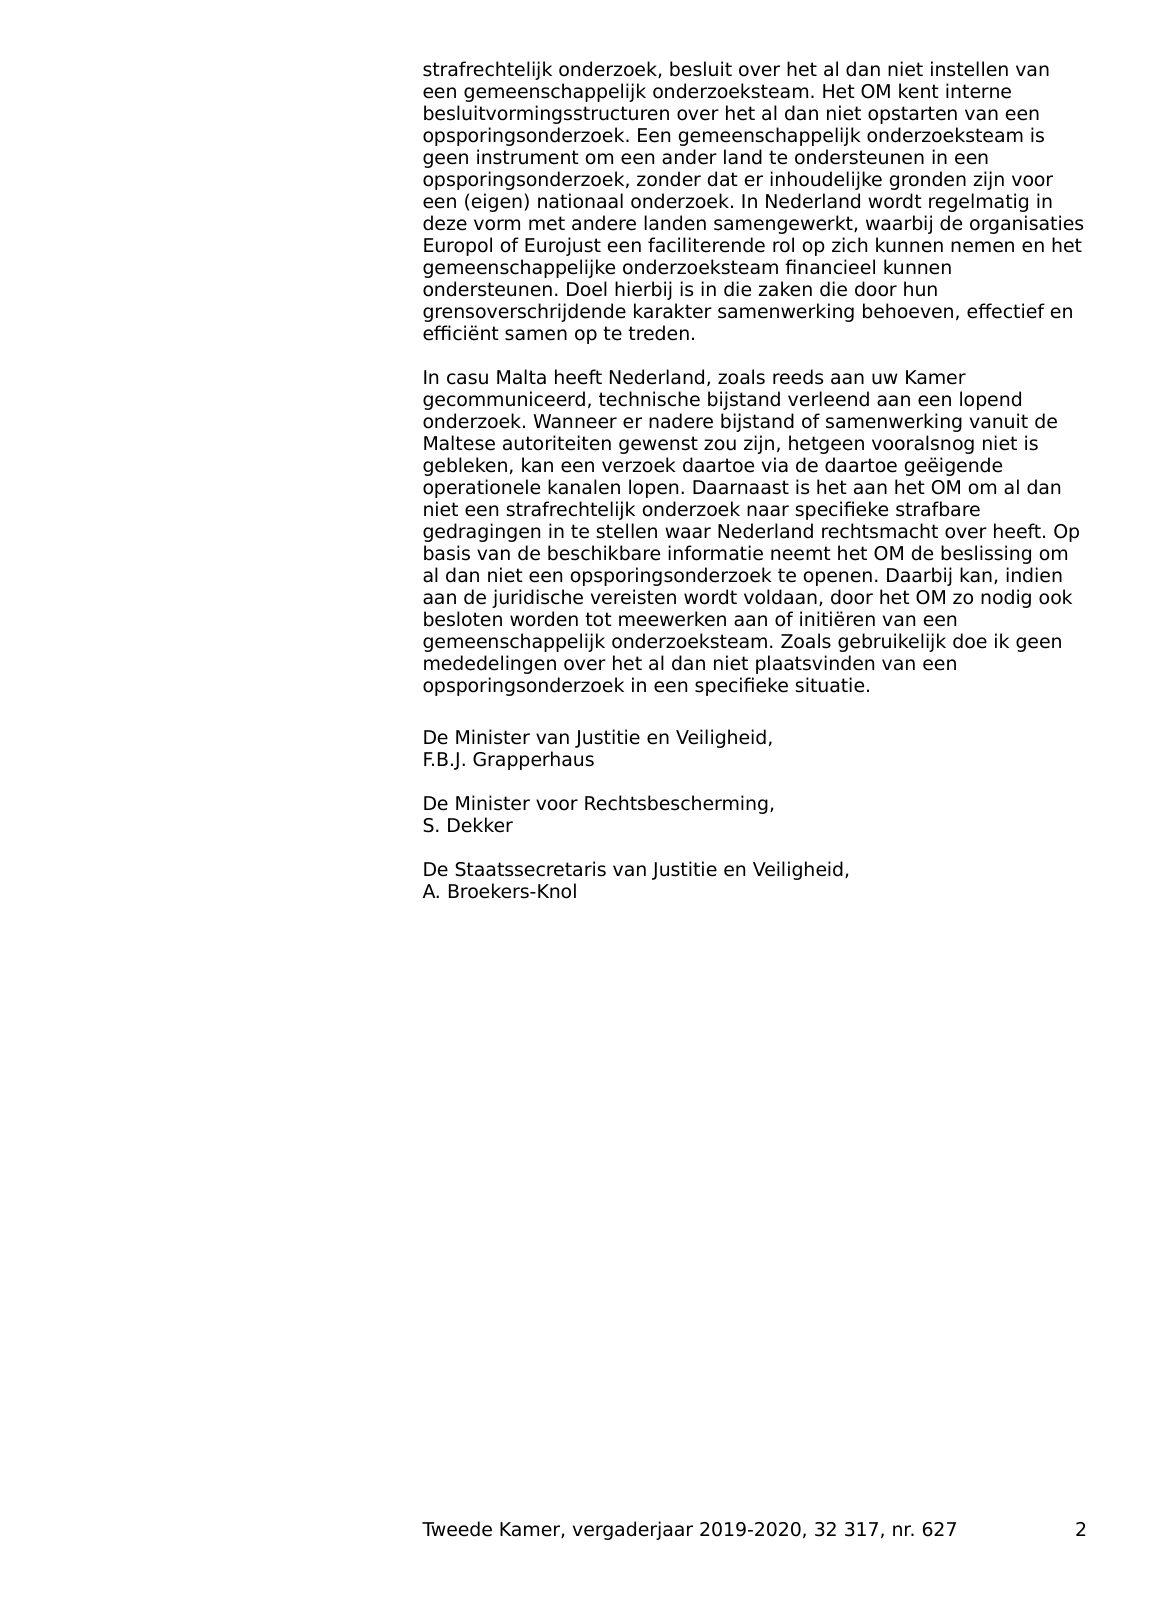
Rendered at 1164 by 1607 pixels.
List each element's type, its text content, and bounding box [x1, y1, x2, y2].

text De Minister voor Rechtsbescherming, S. Dekker [422, 793, 1087, 837]
text De Staatssecretaris van Justitie en Veiligheid, A. Broekers-Knol [422, 859, 1087, 903]
text strafrechtelijk onderzoek, besluit over het al dan niet instellen van een gemeenschappelijk onderzoeksteam. Het OM kent interne besluitvormingsstructuren over het al dan niet opstarten van een opsporingsonderzoek. Een gemeenschappelijk onderzoeksteam is geen instrument om een ander land te ondersteunen in een opsporingsonderzoek, zonder dat er inhoudelijke gronden zijn voor een (eigen) nationaal onderzoek. In Nederland wordt regelmatig in deze vorm met andere landen samengewerkt, waarbij de organisaties Europol of Eurojust een faciliterende rol op zich kunnen nemen en het gemeenschappelijke onderzoeksteam financieel kunnen ondersteunen. Doel hierbij is in die zaken die door hun grensoverschrijdende karakter samenwerking behoeven, effectief en efficiënt samen op te treden. [422, 59, 1087, 345]
text In casu Malta heeft Nederland, zoals reeds aan uw Kamer gecommuniceerd, technische bijstand verleend aan een lopend onderzoek. Wanneer er nadere bijstand of samenwerking vanuit de Maltese autoriteiten gewenst zou zijn, hetgeen vooralsnog niet is gebleken, kan een verzoek daartoe via de daartoe geëigende operationele kanalen lopen. Daarnaast is het aan het OM om al dan niet een strafrechtelijk onderzoek naar specifieke strafbare gedragingen in te stellen waar Nederland rechtsmacht over heeft. Op basis van de beschikbare informatie neemt het OM de beslissing om al dan niet een opsporingsonderzoek te openen. Daarbij kan, indien aan de juridische vereisten wordt voldaan, door het OM zo nodig ook besloten worden tot meewerken aan of initiëren van een gemeenschappelijk onderzoeksteam. Zoals gebruikelijk doe ik geen mededelingen over het al dan niet plaatsvinden van een opsporingsonderzoek in een specifieke situatie. [422, 367, 1087, 697]
text De Minister van Justitie en Veiligheid, F.B.J. Grapperhaus [422, 727, 1087, 771]
